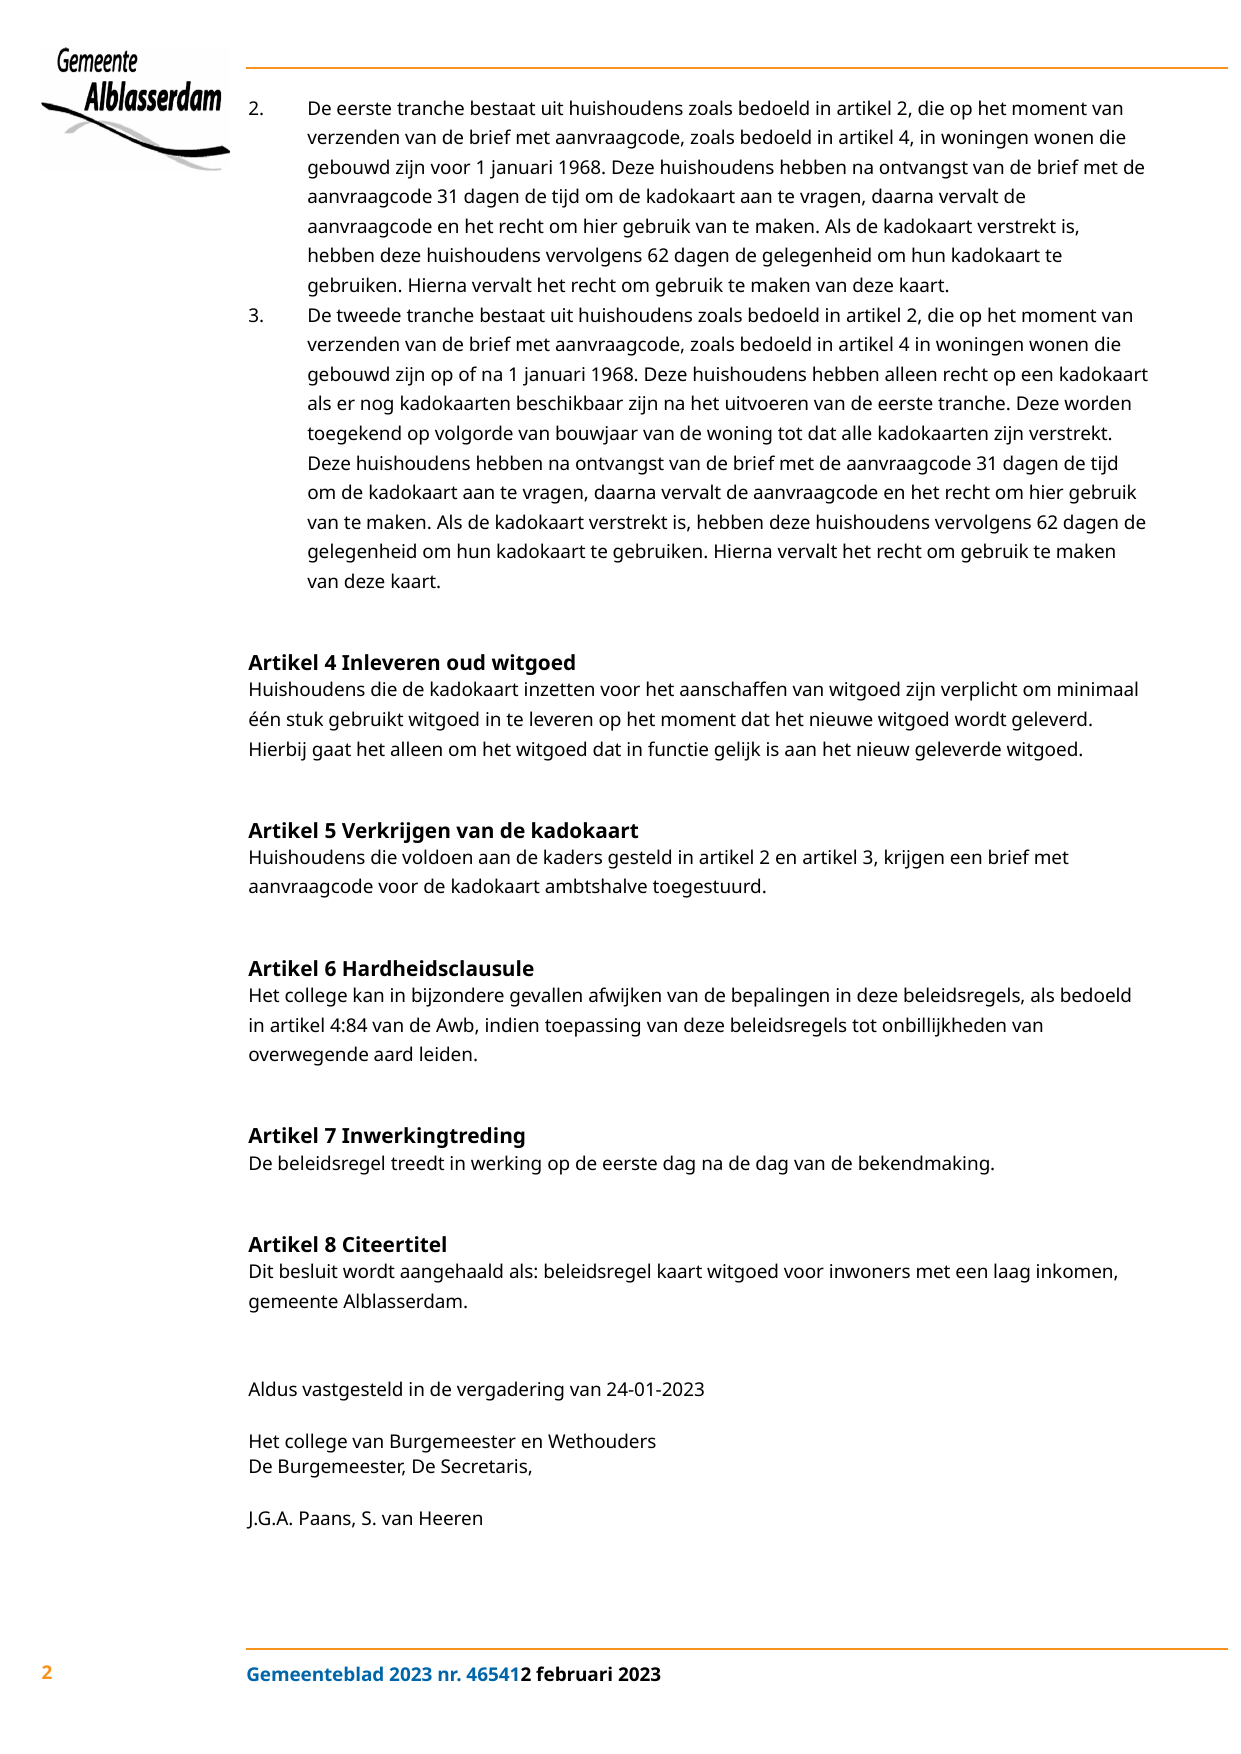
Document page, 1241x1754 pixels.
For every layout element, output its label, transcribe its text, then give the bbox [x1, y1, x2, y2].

text Artikel 4 Inleveren oud witgoed [248, 648, 1152, 677]
text Het college van Burgemeester en Wethouders [248, 1428, 1152, 1454]
list De tweede tranche bestaat uit huishoudens zoals bedoeld in artikel 2, die op het moment van verzenden van de brief met aanvraagcode, zoals bedoeld in artikel 4 in woningen wonen die gebouwd zijn op of na 1 januari 1968. Deze huishoudens hebben alleen recht op een kadokaart als er nog kadokaarten beschikbaar zijn na het uitvoeren van de eerste tranche. Deze worden toegekend op volgorde van bouwjaar van de woning tot dat alle kadokaarten zijn verstrekt. Deze huishoudens hebben na ontvangst van de brief met de aanvraagcode 31 dagen de tijd om de kadokaart aan te vragen, daarna vervalt de aanvraagcode en het recht om hier gebruik van te maken. Als de kadokaart verstrekt is, hebben deze huishoudens vervolgens 62 dagen de gelegenheid om hun kadokaart te gebruiken. Hierna vervalt het recht om gebruik te maken van deze kaart. [248, 302, 1152, 594]
list De eerste tranche bestaat uit huishoudens zoals bedoeld in artikel 2, die op het moment van verzenden van de brief met aanvraagcode, zoals bedoeld in artikel 4, in woningen wonen die gebouwd zijn voor 1 januari 1968. Deze huishoudens hebben na ontvangst van de brief met de aanvraagcode 31 dagen de tijd om de kadokaart aan te vragen, daarna vervalt de aanvraagcode en het recht om hier gebruik van te maken. Als de kadokaart verstrekt is, hebben deze huishoudens vervolgens 62 dagen de gelegenheid om hun kadokaart te gebruiken. Hierna vervalt het recht om gebruik te maken van deze kaart. [248, 95, 1152, 298]
text De Burgemeester, De Secretaris, [248, 1454, 1152, 1479]
text Huishoudens die de kadokaart inzetten voor het aanschaffen van witgoed zijn verplicht om minimaal één stuk gebruikt witgoed in te leveren op het moment dat het nieuwe witgoed wordt geleverd. Hierbij gaat het alleen om het witgoed dat in functie gelijk is aan het nieuw geleverde witgoed. [248, 677, 1152, 761]
text Artikel 7 Inwerkingtreding [248, 1121, 1152, 1150]
text Artikel 5 Verkrijgen van de kadokaart [248, 816, 1152, 844]
text Huishoudens die voldoen aan de kaders gesteld in artikel 2 en artikel 3, krijgen een brief met aanvraagcode voor de kadokaart ambtshalve toegestuurd. [248, 844, 1152, 899]
text De beleidsregel treedt in werking op de eerste dag na de dag van de bekendmaking. [248, 1150, 1152, 1176]
text Artikel 8 Citeertitel [248, 1230, 1152, 1258]
picture [41, 47, 231, 172]
text J.G.A. Paans, S. van Heeren [248, 1505, 1152, 1531]
text Artikel 6 Hardheidsclausule [248, 954, 1152, 982]
text Dit besluit wordt aangehaald als: beleidsregel kaart witgoed voor inwoners met een laag inkomen, gemeente Alblasserdam. [248, 1258, 1152, 1313]
text Het college kan in bijzondere gevallen afwijken van de bepalingen in deze beleidsregels, als bedoeld in artikel 4:84 van de Awb, indien toepassing van deze beleidsregels tot onbillijkheden van overwegende aard leiden. [248, 982, 1152, 1067]
text Aldus vastgesteld in de vergadering van 24-01-2023 [248, 1377, 1152, 1402]
